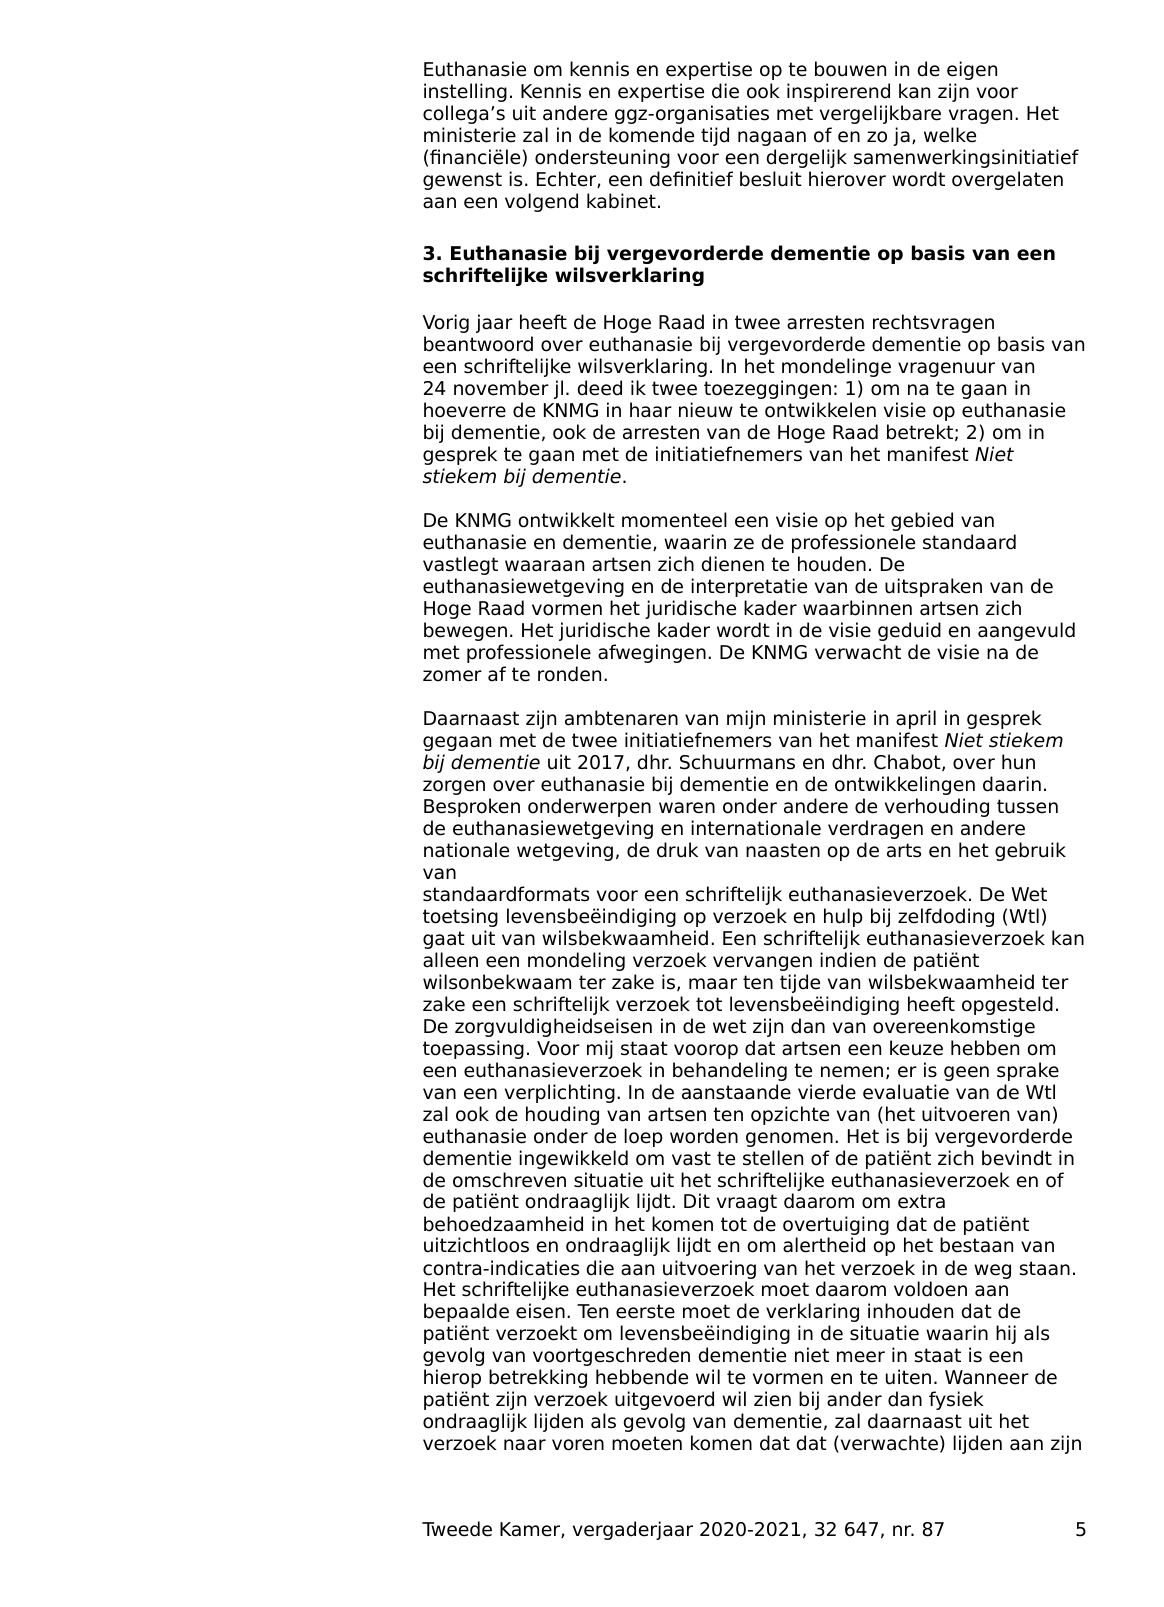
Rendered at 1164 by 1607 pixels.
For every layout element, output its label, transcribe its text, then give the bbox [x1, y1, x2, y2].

text Daarnaast zijn ambtenaren van mijn ministerie in april in gesprek gegaan met de twee initiatiefnemers van het manifest Niet stiekem bij dementie uit 2017, dhr. Schuurmans en dhr. Chabot, over hun zorgen over euthanasie bij dementie en de ontwikkelingen daarin. Besproken onderwerpen waren onder andere de verhouding tussen de euthanasiewetgeving en internationale verdragen en andere nationale wetgeving, de druk van naasten op de arts en het gebruik van [422, 708, 1087, 884]
text Vorig jaar heeft de Hoge Raad in twee arresten rechtsvragen beantwoord over euthanasie bij vergevorderde dementie op basis van een schriftelijke wilsverklaring. In het mondelinge vragenuur van 24 november jl. deed ik twee toezeggingen: 1) om na te gaan in hoeverre de KNMG in haar nieuw te ontwikkelen visie op euthanasie bij dementie, ook de arresten van de Hoge Raad betrekt; 2) om in gesprek te gaan met de initiatiefnemers van het manifest Niet stiekem bij dementie. [422, 312, 1087, 488]
text De KNMG ontwikkelt momenteel een visie op het gebied van euthanasie en dementie, waarin ze de professionele standaard vastlegt waaraan artsen zich dienen te houden. De euthanasiewetgeving en de interpretatie van de uitspraken van de Hoge Raad vormen het juridische kader waarbinnen artsen zich bewegen. Het juridische kader wordt in de visie geduid en aangevuld met professionele afwegingen. De KNMG verwacht de visie na de zomer af te ronden. [422, 510, 1087, 686]
text standaardformats voor een schriftelijk euthanasieverzoek. De Wet toetsing levensbeëindiging op verzoek en hulp bij zelfdoding (Wtl) gaat uit van wilsbekwaamheid. Een schriftelijk euthanasieverzoek kan alleen een mondeling verzoek vervangen indien de patiënt wilsonbekwaam ter zake is, maar ten tijde van wilsbekwaamheid ter zake een schriftelijk verzoek tot levensbeëindiging heeft opgesteld. De zorgvuldigheidseisen in de wet zijn dan van overeenkomstige toepassing. Voor mij staat voorop dat artsen een keuze hebben om een euthanasieverzoek in behandeling te nemen; er is geen sprake van een verplichting. In de aanstaande vierde evaluatie van de Wtl zal ook de houding van artsen ten opzichte van (het uitvoeren van) euthanasie onder de loep worden genomen. Het is bij vergevorderde dementie ingewikkeld om vast te stellen of de patiënt zich bevindt in de omschreven situatie uit het schriftelijke euthanasieverzoek en of de patiënt ondraaglijk lijdt. Dit vraagt daarom om extra behoedzaamheid in het komen tot de overtuiging dat de patiënt uitzichtloos en ondraaglijk lijdt en om alertheid op het bestaan van contra-indicaties die aan uitvoering van het verzoek in de weg staan. Het schriftelijke euthanasieverzoek moet daarom voldoen aan bepaalde eisen. Ten eerste moet de verklaring inhouden dat de patiënt verzoekt om levensbeëindiging in de situatie waarin hij als gevolg van voortgeschreden dementie niet meer in staat is een hierop betrekking hebbende wil te vormen en te uiten. Wanneer de patiënt zijn verzoek uitgevoerd wil zien bij ander dan fysiek ondraaglijk lijden als gevolg van dementie, zal daarnaast uit het verzoek naar voren moeten komen dat dat (verwachte) lijden aan zijn [422, 884, 1087, 1455]
subtitle 3. Euthanasie bij vergevorderde dementie op basis van een schriftelijke wilsverklaring [422, 243, 1087, 287]
text Euthanasie om kennis en expertise op te bouwen in de eigen instelling. Kennis en expertise die ook inspirerend kan zijn voor collega’s uit andere ggz-organisaties met vergelijkbare vragen. Het ministerie zal in de komende tijd nagaan of en zo ja, welke (financiële) ondersteuning voor een dergelijk samenwerkingsinitiatief gewenst is. Echter, een definitief besluit hierover wordt overgelaten aan een volgend kabinet. [422, 59, 1087, 213]
